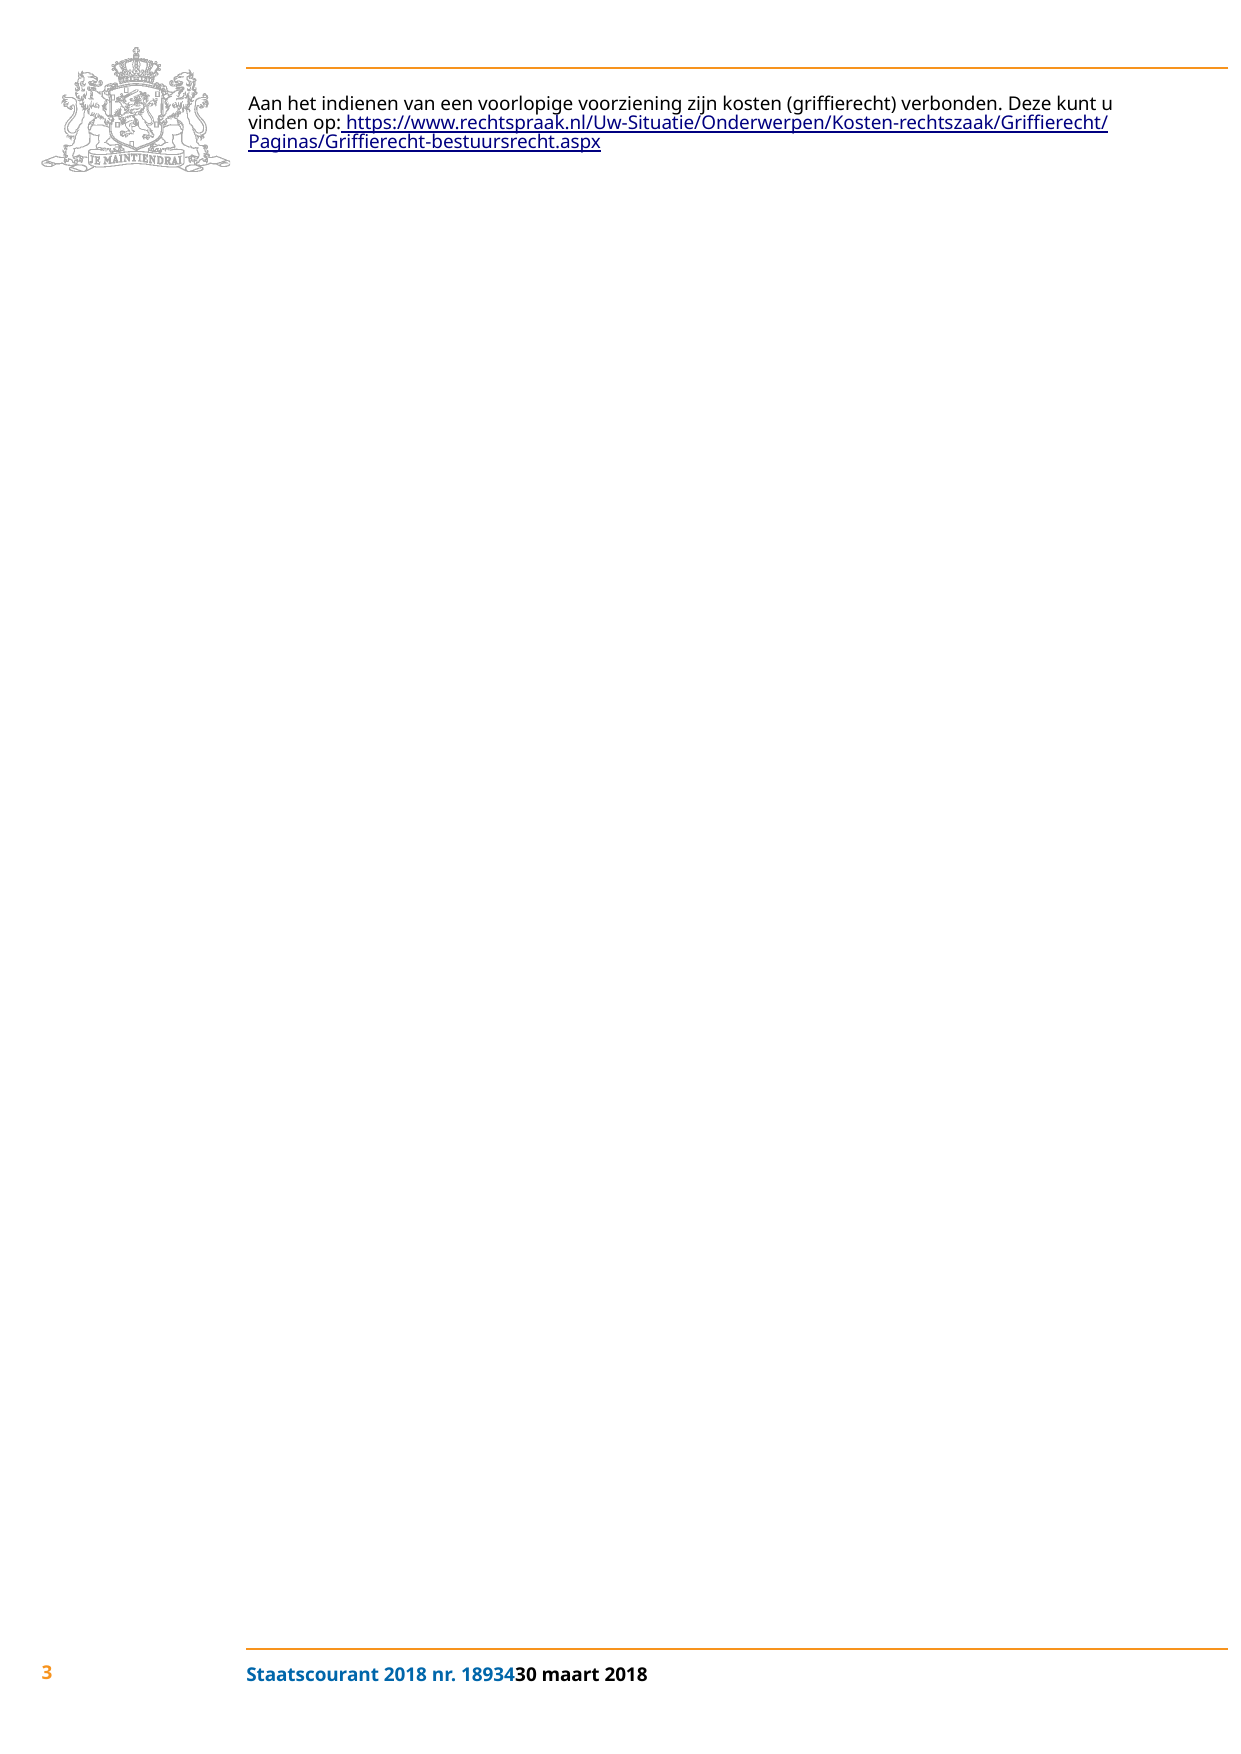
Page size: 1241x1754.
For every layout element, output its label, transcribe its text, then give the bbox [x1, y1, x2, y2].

picture [41, 47, 231, 172]
text Aan het indienen van een voorlopige voorziening zijn kosten (griffierecht) verbonden. Deze kunt u vinden op: https://www.rechtspraak.nl/Uw-Situatie/Onderwerpen/Kosten-rechtszaak/Griffierecht/Paginas/Griffierecht-bestuursrecht.aspx [248, 95, 1152, 153]
